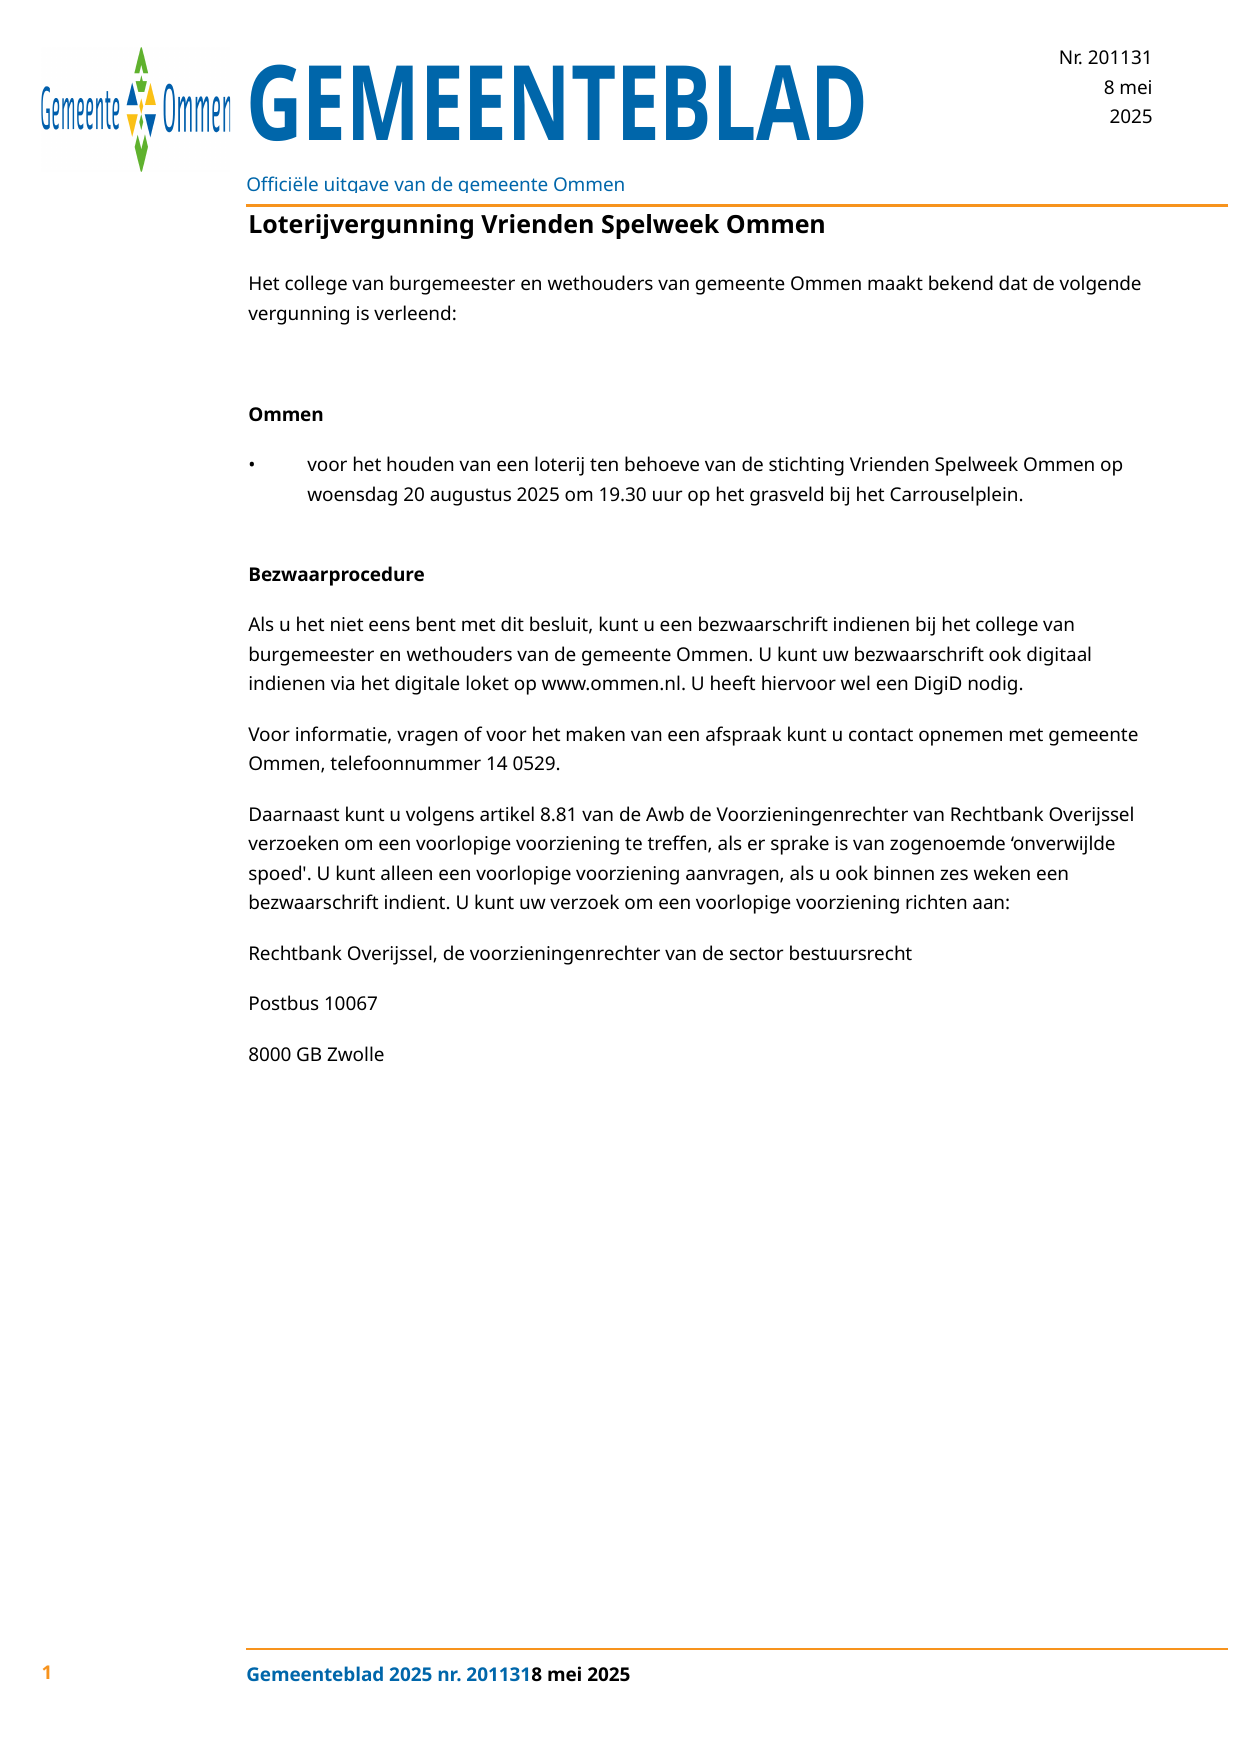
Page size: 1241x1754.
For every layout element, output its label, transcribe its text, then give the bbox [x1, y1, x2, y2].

picture [41, 47, 231, 172]
text Als u het niet eens bent met dit besluit, kunt u een bezwaarschrift indienen bij het college van burgemeester en wethouders van de gemeente Ommen. U kunt uw bezwaarschrift ook digitaal indienen via het digitale loket op www.ommen.nl. U heeft hiervoor wel een DigiD nodig. [248, 611, 1152, 696]
text Voor informatie, vragen of voor het maken van een afspraak kunt u contact opnemen met gemeente Ommen, telefoonnummer 14 0529. [248, 721, 1152, 776]
text Rechtbank Overijssel, de voorzieningenrechter van de sector bestuursrecht [248, 940, 1152, 966]
text Het college van burgemeester en wethouders van gemeente Ommen maakt bekend dat de volgende vergunning is verleend: [248, 270, 1152, 326]
text 8000 GB Zwolle [248, 1041, 1152, 1066]
text Ommen [248, 401, 1152, 426]
text Postbus 10067 [248, 990, 1152, 1016]
text Loterijvergunning Vrienden Spelweek Ommen [248, 207, 1152, 241]
text Bezwaarprocedure [248, 561, 1152, 586]
text Daarnaast kunt u volgens artikel 8.81 van de Awb de Voorzieningenrechter van Rechtbank Overijssel verzoeken om een voorlopige voorziening te treffen, als er sprake is van zogenoemde ‘onverwijlde spoed'. U kunt alleen een voorlopige voorziening aanvragen, als u ook binnen zes weken een bezwaarschrift indient. U kunt uw verzoek om een voorlopige voorziening richten aan: [248, 801, 1152, 915]
list voor het houden van een loterij ten behoeve van de stichting Vrienden Spelweek Ommen op woensdag 20 augustus 2025 om 19.30 uur op het grasveld bij het Carrouselplein. [248, 451, 1152, 506]
